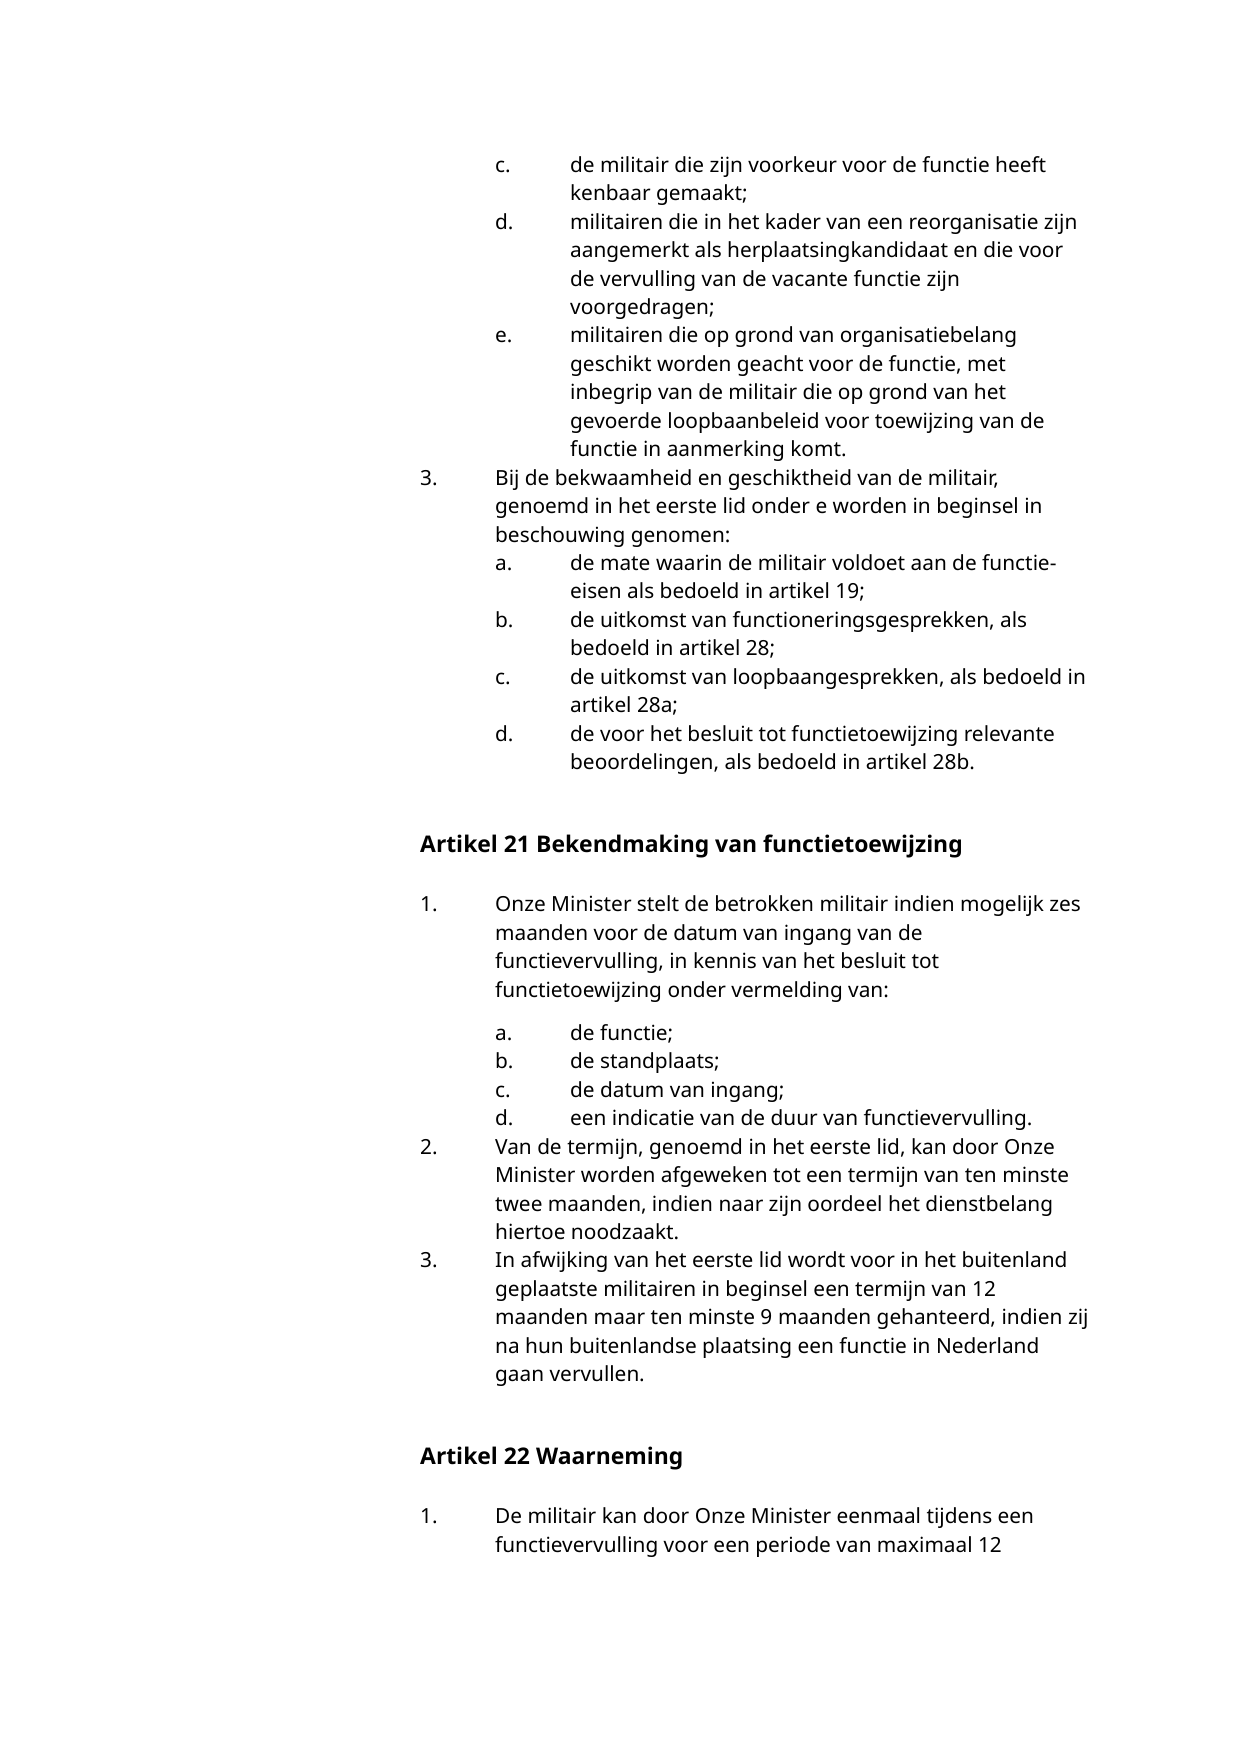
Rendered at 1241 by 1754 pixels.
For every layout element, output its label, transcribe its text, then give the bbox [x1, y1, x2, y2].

list Van de termijn, genoemd in het eerste lid, kan door Onze Minister worden afgeweken tot een termijn van ten minste twee maanden, indien naar zijn oordeel het dienstbelang hiertoe noodzaakt. [420, 1132, 1090, 1246]
list In afwijking van het eerste lid wordt voor in het buitenland geplaatste militairen in beginsel een termijn van 12 maanden maar ten minste 9 maanden gehanteerd, indien zij na hun buitenlandse plaatsing een functie in Nederland gaan vervullen. [420, 1246, 1090, 1388]
list de datum van ingang; [495, 1075, 1090, 1103]
subtitle Artikel 21 Bekendmaking van functietoewijzing [420, 828, 1090, 859]
list Onze Minister stelt de betrokken militair indien mogelijk zes maanden voor de datum van ingang van de functievervulling, in kennis van het besluit tot functietoewijzing onder vermelding van: [420, 889, 1090, 1003]
list de uitkomst van functioneringsgesprekken, als bedoeld in artikel 28; [495, 605, 1090, 662]
list de militair die zijn voorkeur voor de functie heeft kenbaar gemaakt; [495, 150, 1090, 207]
list de uitkomst van loopbaangesprekken, als bedoeld in artikel 28a; [495, 662, 1090, 719]
list de standplaats; [495, 1047, 1090, 1075]
list de mate waarin de militair voldoet aan de functie-eisen als bedoeld in artikel 19; [495, 548, 1090, 605]
list de functie; [495, 1018, 1090, 1047]
list een indicatie van de duur van functievervulling. [495, 1103, 1090, 1132]
list De militair kan door Onze Minister eenmaal tijdens een functievervulling voor een periode van maximaal 12 [420, 1502, 1090, 1558]
list de voor het besluit tot functietoewijzing relevante beoordelingen, als bedoeld in artikel 28b. [495, 719, 1090, 776]
subtitle Artikel 22 Waarneming [420, 1440, 1090, 1472]
list militairen die in het kader van een reorganisatie zijn aangemerkt als herplaatsingkandidaat en die voor de vervulling van de vacante functie zijn voorgedragen; [495, 207, 1090, 321]
list Bij de bekwaamheid en geschiktheid van de militair, genoemd in het eerste lid onder e worden in beginsel in beschouwing genomen: [420, 463, 1090, 548]
list militairen die op grond van organisatiebelang geschikt worden geacht voor de functie, met inbegrip van de militair die op grond van het gevoerde loopbaanbeleid voor toewijzing van de functie in aanmerking komt. [495, 321, 1090, 463]
